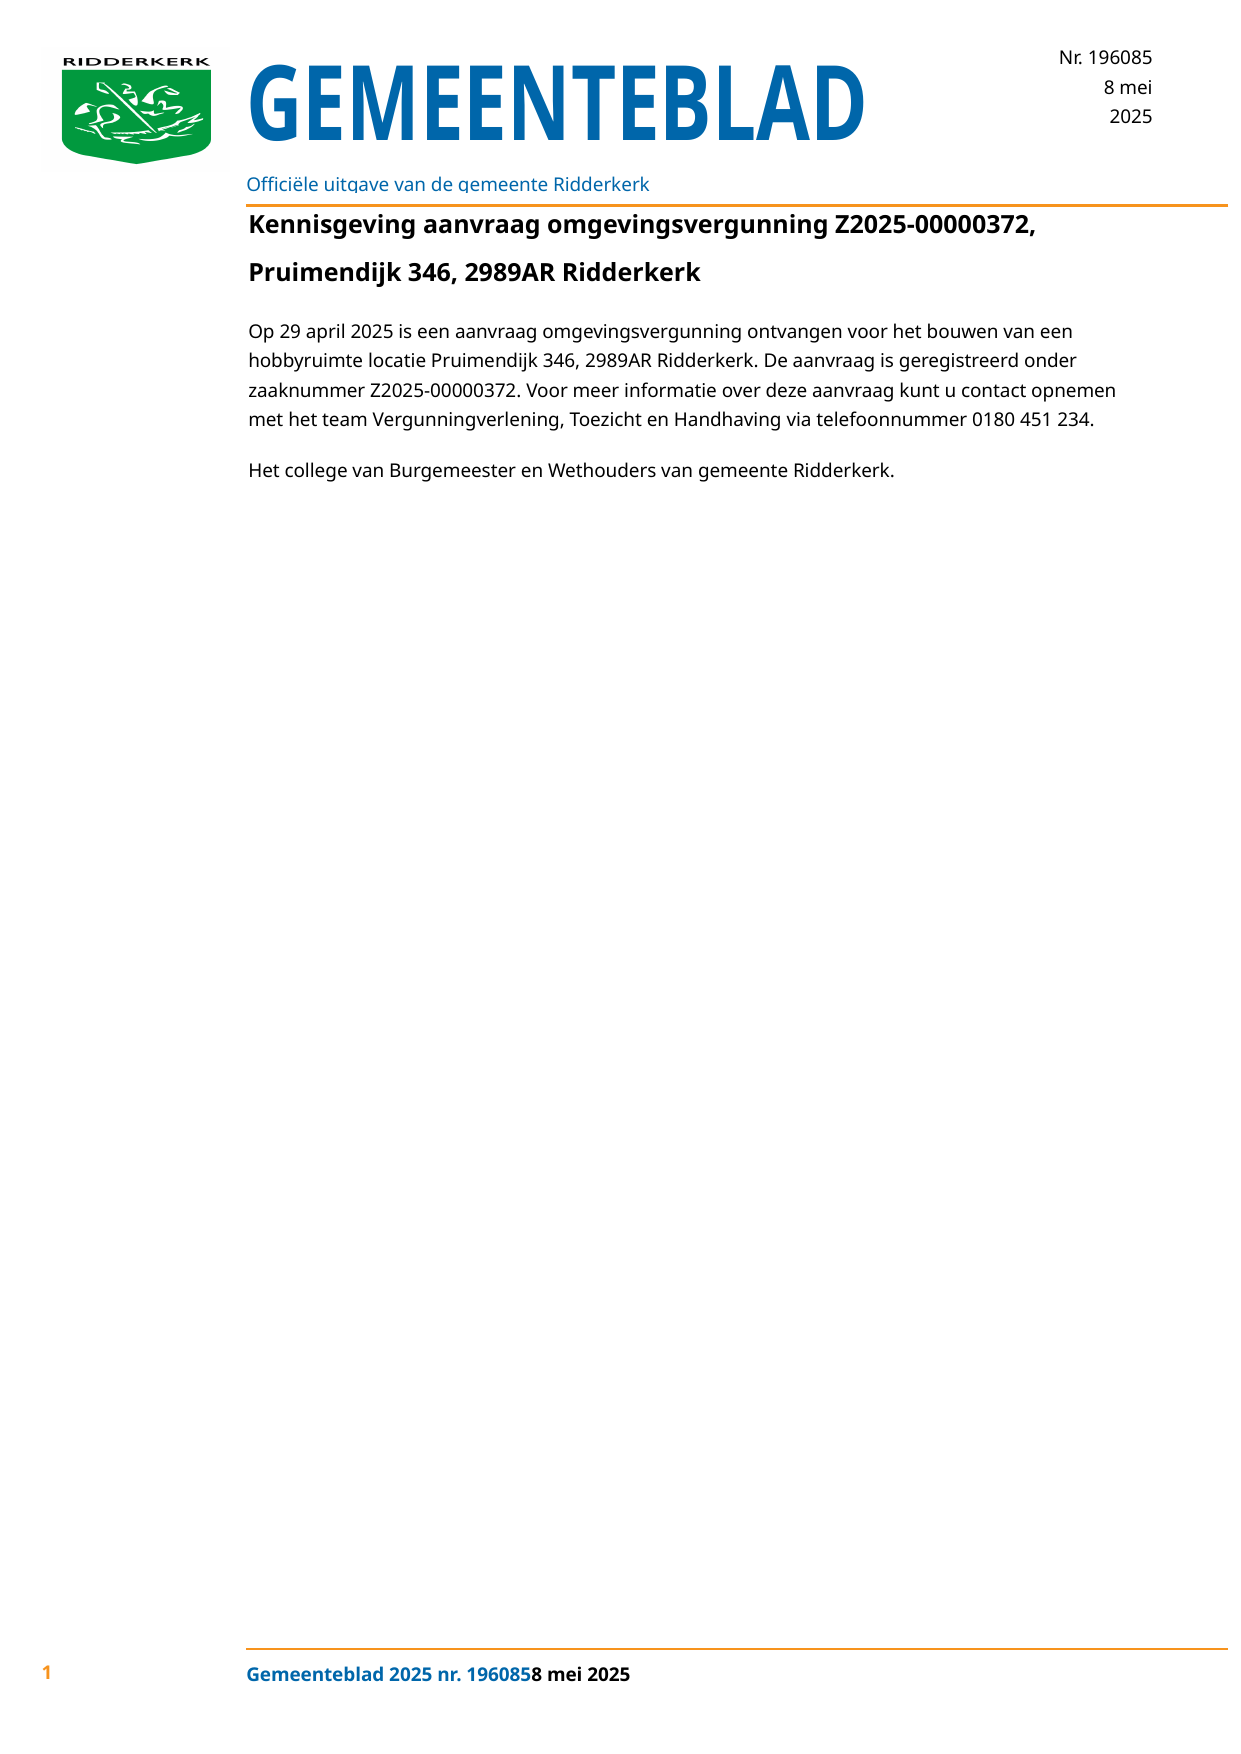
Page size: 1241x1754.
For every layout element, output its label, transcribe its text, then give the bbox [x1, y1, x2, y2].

picture [41, 47, 231, 172]
text Kennisgeving aanvraag omgevingsvergunning Z2025-00000372, Pruimendijk 346, 2989AR Ridderkerk [248, 207, 1152, 288]
text Het college van Burgemeester en Wethouders van gemeente Ridderkerk. [248, 457, 1152, 483]
text Op 29 april 2025 is een aanvraag omgevingsvergunning ontvangen voor het bouwen van een hobbyruimte locatie Pruimendijk 346, 2989AR Ridderkerk. De aanvraag is geregistreerd onder zaaknummer Z2025-00000372. Voor meer informatie over deze aanvraag kunt u contact opnemen met het team Vergunningverlening, Toezicht en Handhaving via telefoonnummer 0180 451 234. [248, 318, 1152, 432]
